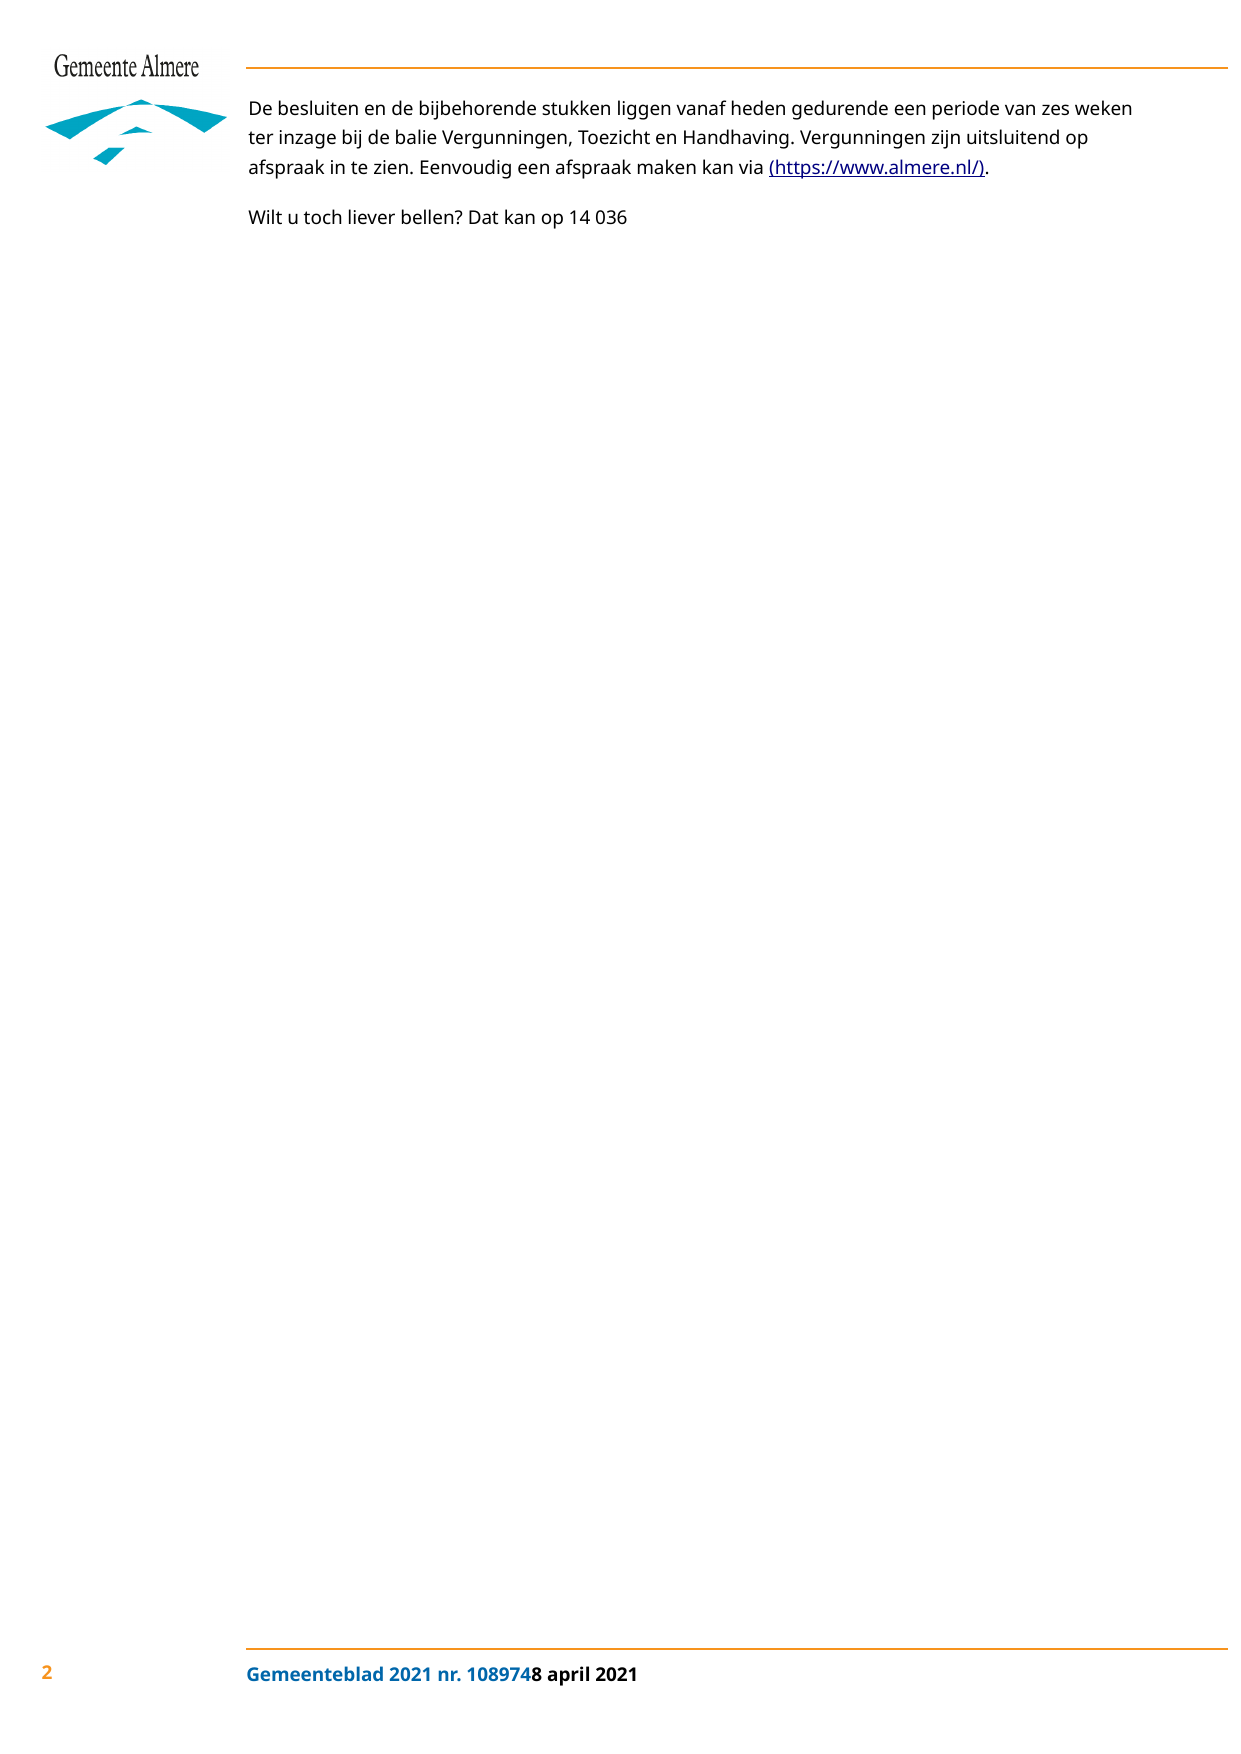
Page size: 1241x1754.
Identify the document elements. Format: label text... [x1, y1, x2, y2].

text De besluiten en de bijbehorende stukken liggen vanaf heden gedurende een periode van zes weken ter inzage bij de balie Vergunningen, Toezicht en Handhaving. Vergunningen zijn uitsluitend op afspraak in te zien. Eenvoudig een afspraak maken kan via (https://www.almere.nl/). [248, 95, 1152, 180]
picture [41, 47, 231, 172]
text Wilt u toch liever bellen? Dat kan op 14 036 [248, 204, 1152, 230]
